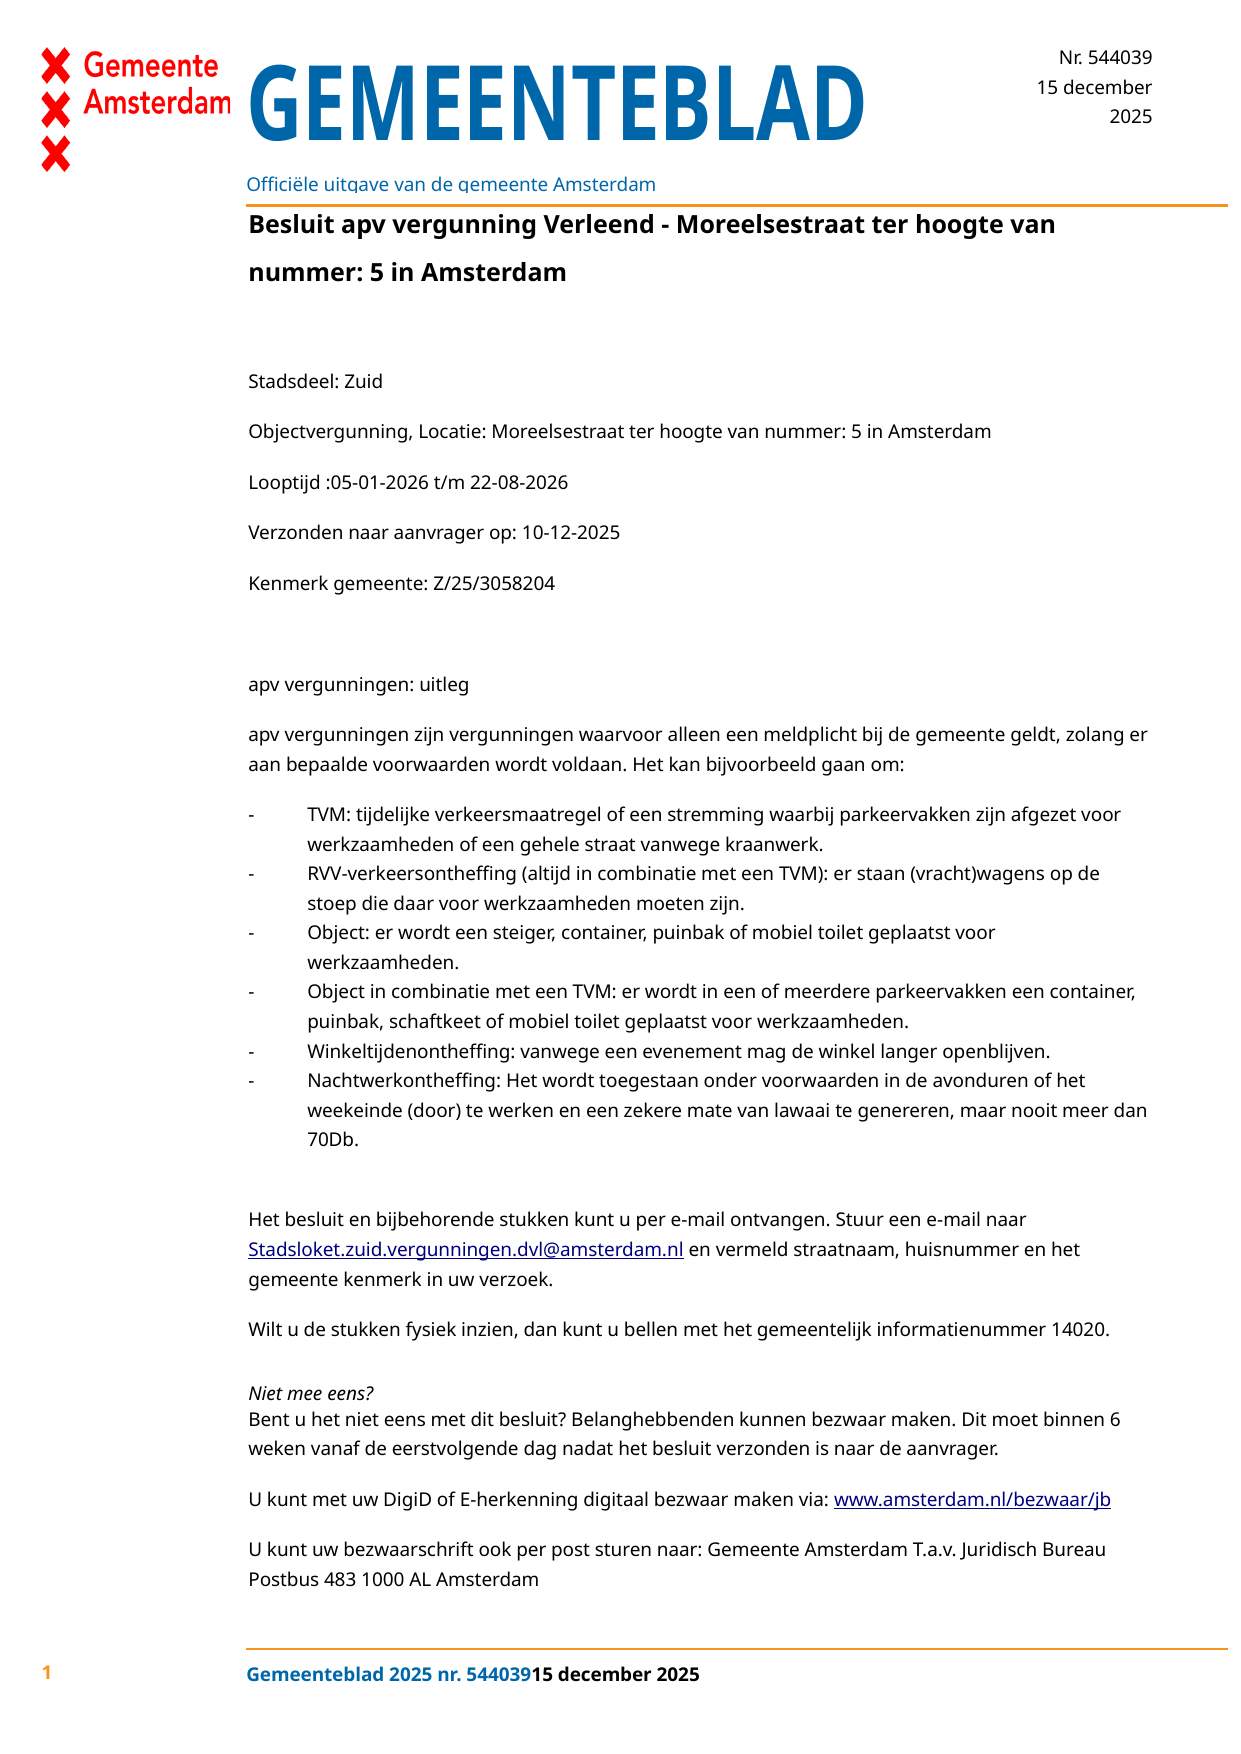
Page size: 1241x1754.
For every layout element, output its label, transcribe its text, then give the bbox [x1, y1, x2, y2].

list TVM: tijdelijke verkeersmaatregel of een stremming waarbij parkeervakken zijn afgezet voor werkzaamheden of een gehele straat vanwege kraanwerk. [248, 801, 1152, 857]
text Niet mee eens? [248, 1380, 1152, 1406]
text U kunt uw bezwaarschrift ook per post sturen naar: Gemeente Amsterdam T.a.v. Juridisch Bureau Postbus 483 1000 AL Amsterdam [248, 1536, 1152, 1592]
text Stadsdeel: Zuid [248, 368, 1152, 394]
text apv vergunningen: uitleg [248, 671, 1152, 697]
list Winkeltijdenontheffing: vanwege een evenement mag de winkel langer openblijven. [248, 1038, 1152, 1064]
text Wilt u de stukken fysiek inzien, dan kunt u bellen met het gemeentelijk informatienummer 14020. [248, 1316, 1152, 1342]
text U kunt met uw DigiD of E-herkenning digitaal bezwaar maken via: www.amsterdam.nl/bezwaar/jb [248, 1486, 1152, 1512]
list RVV-verkeersontheffing (altijd in combinatie met een TVM): er staan (vracht)wagens op de stoep die daar voor werkzaamheden moeten zijn. [248, 860, 1152, 916]
list Nachtwerkontheffing: Het wordt toegestaan onder voorwaarden in de avonduren of het weekeinde (door) te werken en een zekere mate van lawaai te genereren, maar nooit meer dan 70Db. [248, 1067, 1152, 1152]
text Bent u het niet eens met dit besluit? Belanghebbenden kunnen bezwaar maken. Dit moet binnen 6 weken vanaf de eerstvolgende dag nadat het besluit verzonden is naar de aanvrager. [248, 1406, 1152, 1461]
list Object in combinatie met een TVM: er wordt in een of meerdere parkeervakken een container, puinbak, schaftkeet of mobiel toilet geplaatst voor werkzaamheden. [248, 979, 1152, 1034]
text Het besluit en bijbehorende stukken kunt u per e-mail ontvangen. Stuur een e-mail naar Stadsloket.zuid.vergunningen.dvl@amsterdam.nl en vermeld straatnaam, huisnummer en het gemeente kenmerk in uw verzoek. [248, 1207, 1152, 1292]
text Besluit apv vergunning Verleend - Moreelsestraat ter hoogte van nummer: 5 in Amsterdam [248, 207, 1152, 288]
picture [41, 47, 231, 172]
list Object: er wordt een steiger, container, puinbak of mobiel toilet geplaatst voor werkzaamheden. [248, 919, 1152, 975]
text Objectvergunning, Locatie: Moreelsestraat ter hoogte van nummer: 5 in Amsterdam [248, 419, 1152, 444]
text apv vergunningen zijn vergunningen waarvoor alleen een meldplicht bij de gemeente geldt, zolang er aan bepaalde voorwaarden wordt voldaan. Het kan bijvoorbeeld gaan om: [248, 721, 1152, 777]
text Kenmerk gemeente: Z/25/3058204 [248, 570, 1152, 596]
text Verzonden naar aanvrager op: 10-12-2025 [248, 519, 1152, 545]
text Looptijd :05-01-2026 t/m 22-08-2026 [248, 469, 1152, 495]
